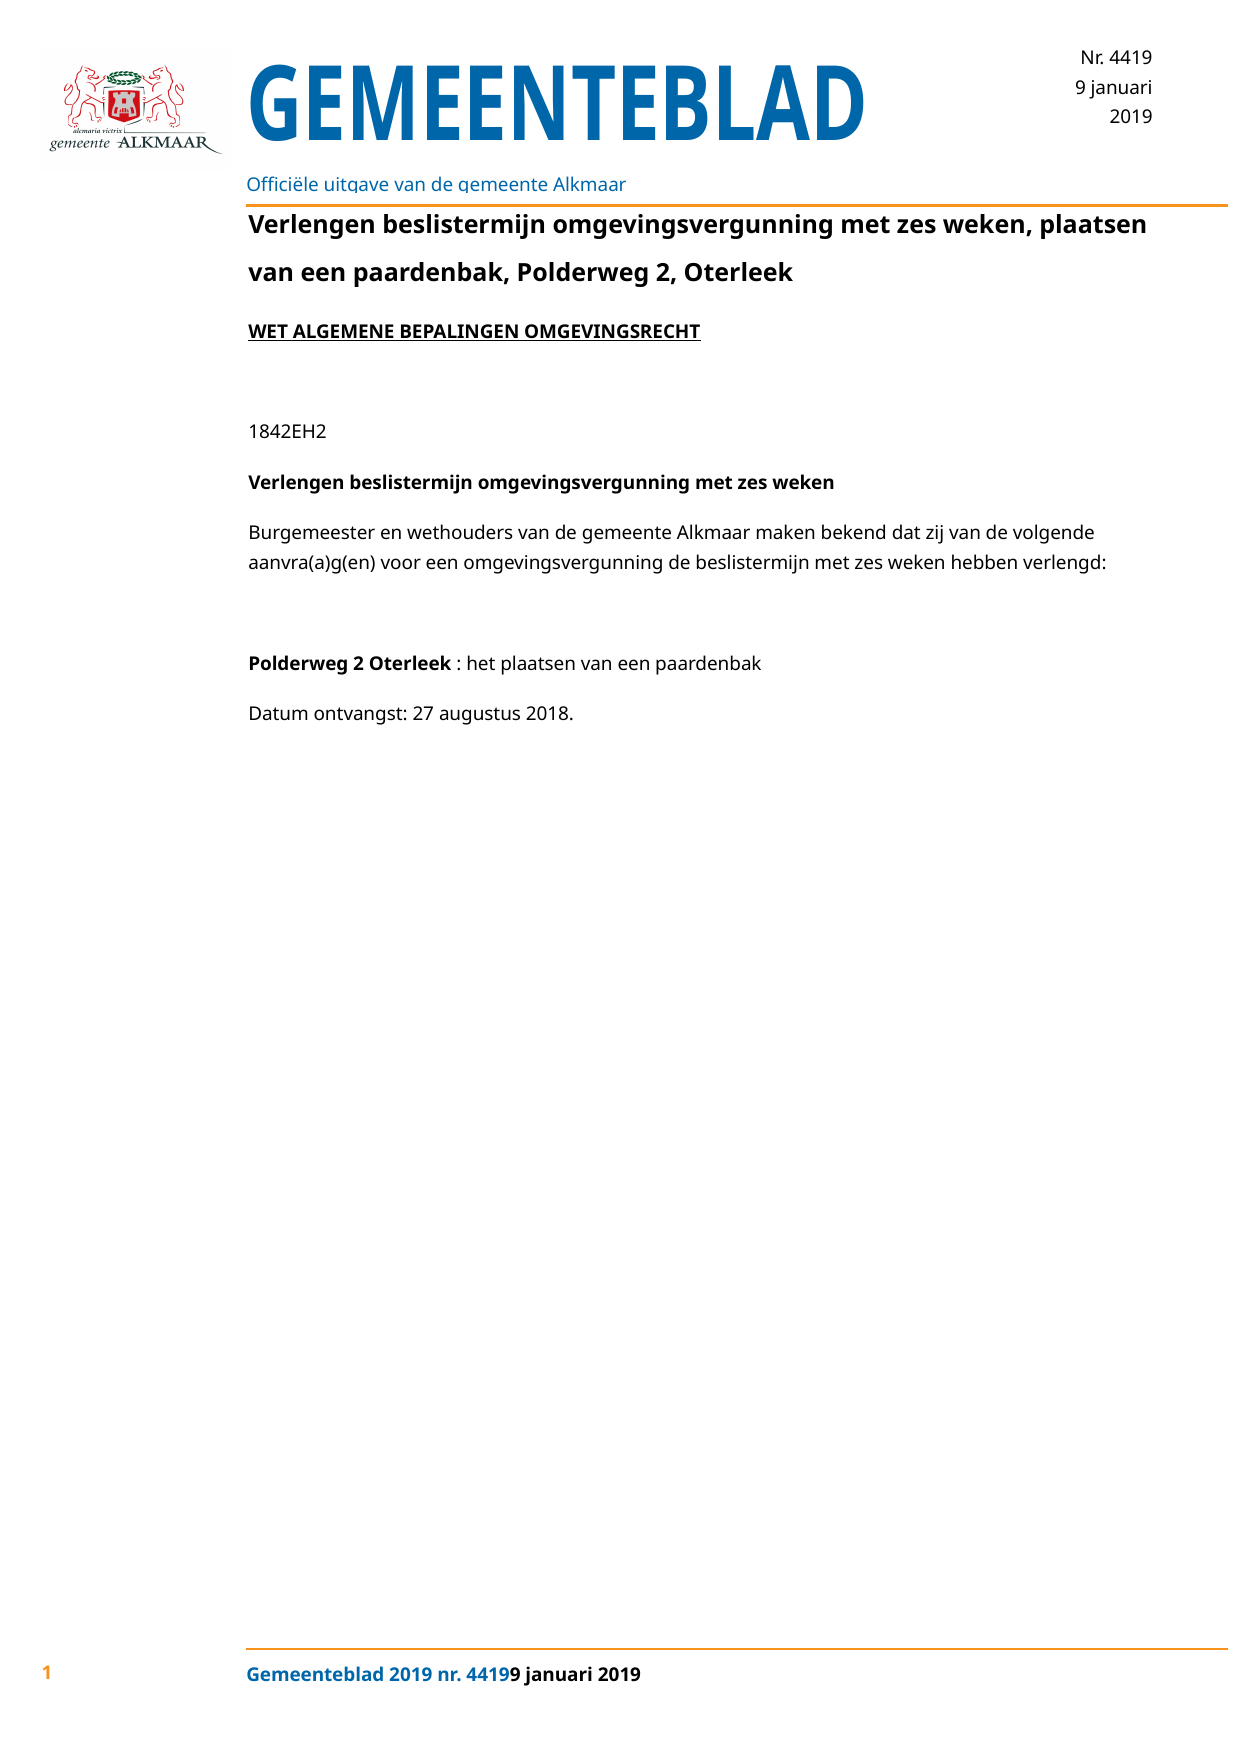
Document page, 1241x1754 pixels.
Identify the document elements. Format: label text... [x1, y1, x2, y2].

text Burgemeester en wethouders van de gemeente Alkmaar maken bekend dat zij van de volgende aanvra(a)g(en) voor een omgevingsvergunning de beslistermijn met zes weken hebben verlengd: [248, 519, 1152, 575]
text Polderweg 2 Oterleek : het plaatsen van een paardenbak [248, 650, 1152, 676]
text Verlengen beslistermijn omgevingsvergunning met zes weken, plaatsen van een paardenbak, Polderweg 2, Oterleek [248, 207, 1152, 288]
text WET ALGEMENE BEPALINGEN OMGEVINGSRECHT [248, 318, 1152, 344]
text Verlengen beslistermijn omgevingsvergunning met zes weken [248, 469, 1152, 495]
text Datum ontvangst: 27 augustus 2018. [248, 700, 1152, 726]
picture [41, 47, 231, 172]
text 1842EH2 [248, 419, 1152, 444]
